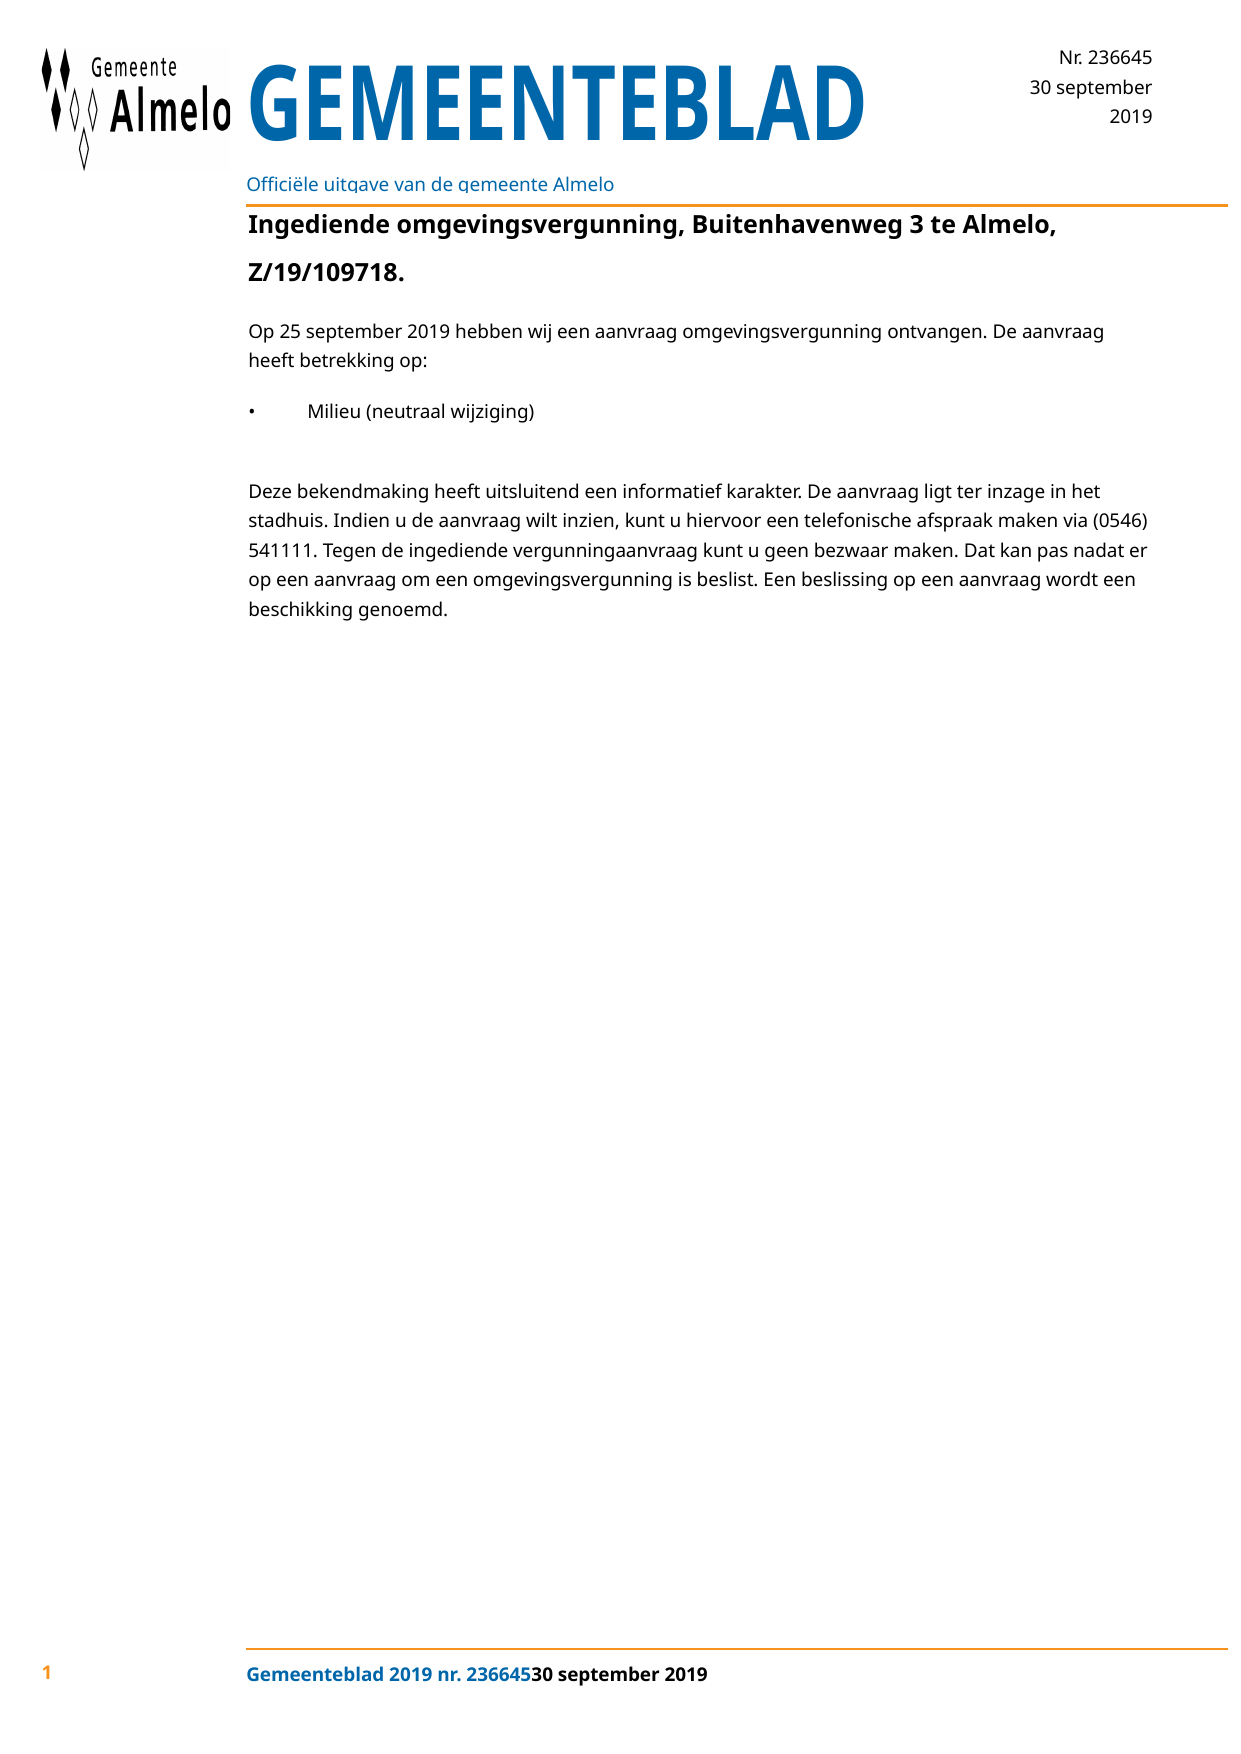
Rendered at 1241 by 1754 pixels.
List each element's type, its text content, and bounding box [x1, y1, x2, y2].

text Op 25 september 2019 hebben wij een aanvraag omgevingsvergunning ontvangen. De aanvraag heeft betrekking op: [248, 318, 1152, 373]
text Ingediende omgevingsvergunning, Buitenhavenweg 3 te Almelo, Z/19/109718. [248, 207, 1152, 288]
text Deze bekendmaking heeft uitsluitend een informatief karakter. De aanvraag ligt ter inzage in het stadhuis. Indien u de aanvraag wilt inzien, kunt u hiervoor een telefonische afspraak maken via (0546) 541111. Tegen de ingediende vergunningaanvraag kunt u geen bezwaar maken. Dat kan pas nadat er op een aanvraag om een omgevingsvergunning is beslist. Een beslissing op een aanvraag wordt een beschikking genoemd. [248, 478, 1152, 622]
picture [41, 47, 231, 172]
list Milieu (neutraal wijziging) [248, 398, 1152, 424]
